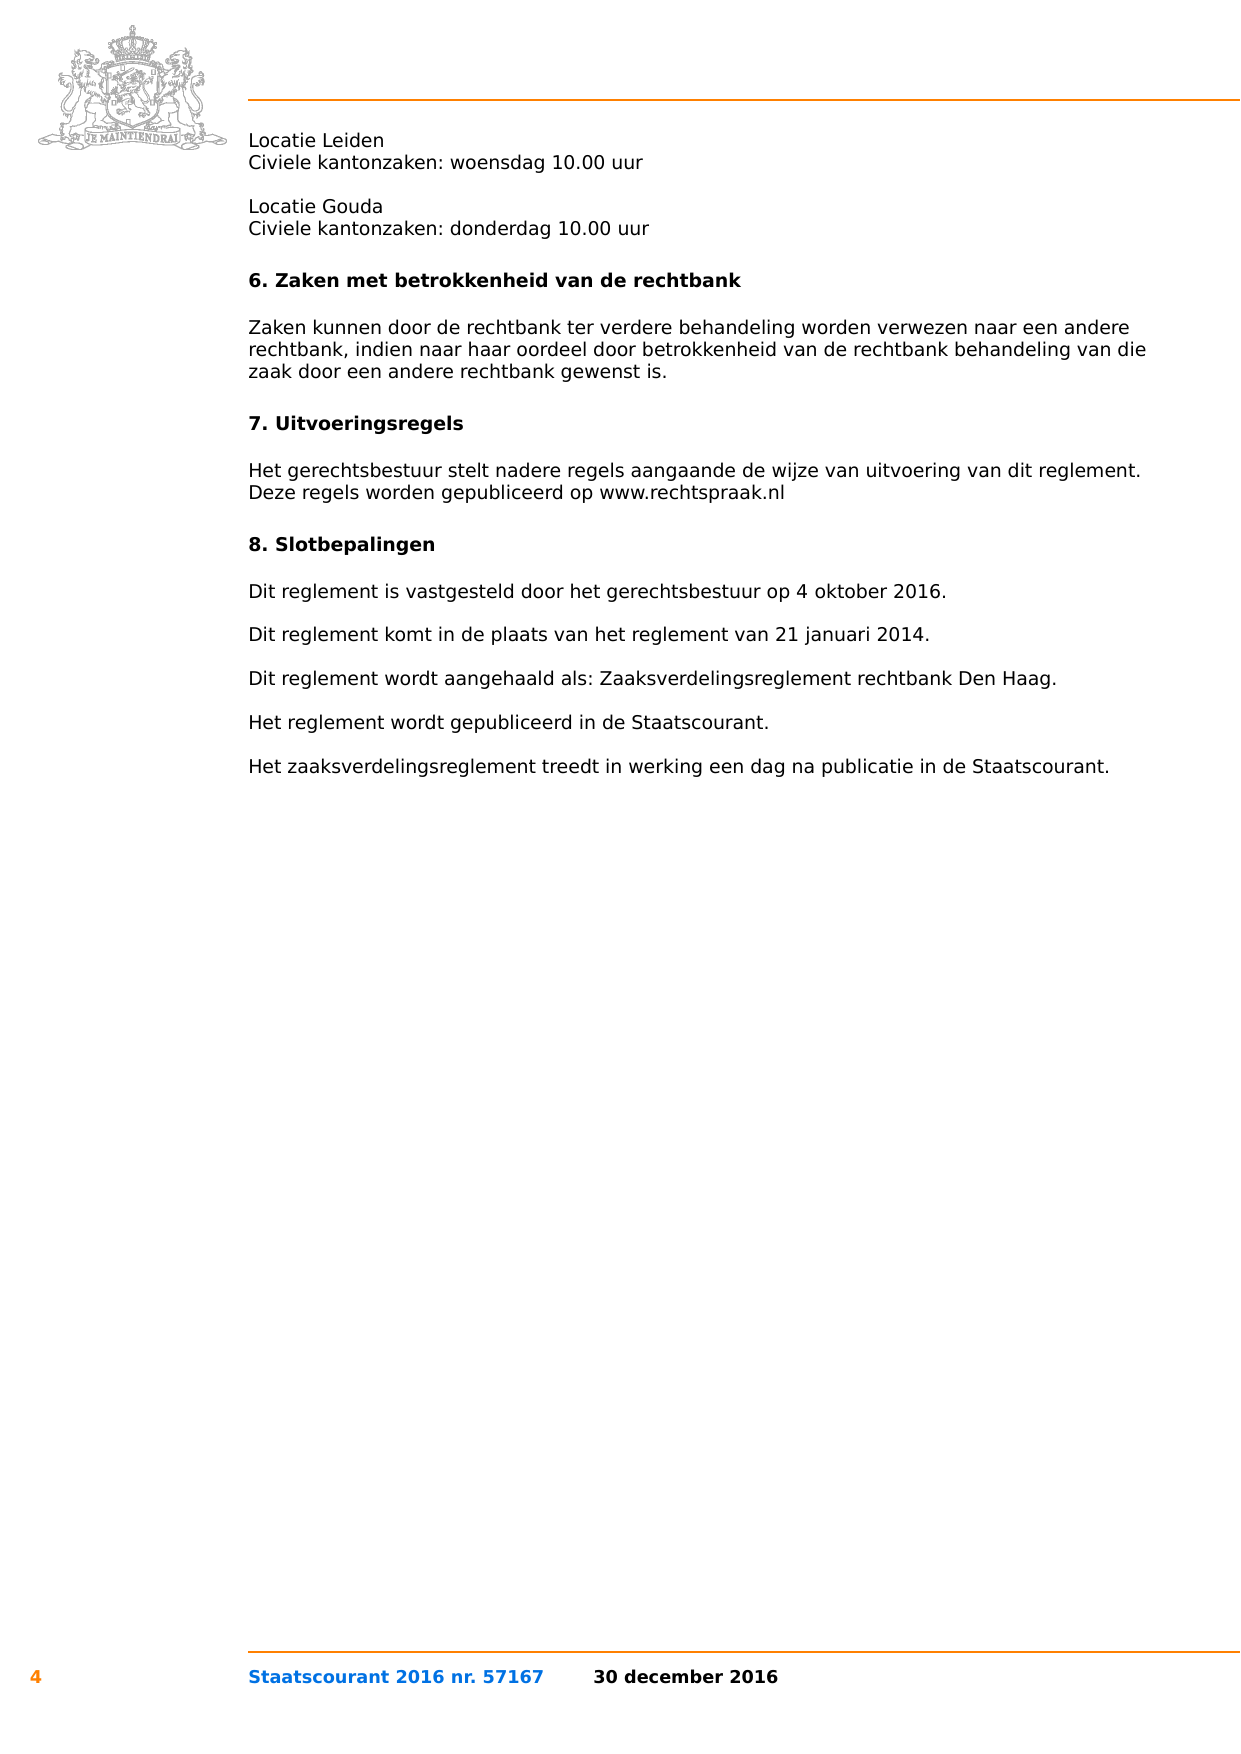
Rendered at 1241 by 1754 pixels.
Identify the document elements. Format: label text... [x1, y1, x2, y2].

subtitle 7. Uitvoeringsregels [248, 413, 1163, 434]
subtitle 8. Slotbepalingen [248, 533, 1163, 556]
text Dit reglement is vastgesteld door het gerechtsbestuur op 4 oktober 2016. [248, 581, 1163, 602]
text Zaken kunnen door de rechtbank ter verdere behandeling worden verwezen naar een andere rechtbank, indien naar haar oordeel door betrokkenheid van de rechtbank behandeling van die zaak door een andere rechtbank gewenst is. [248, 317, 1163, 383]
text Civiele kantonzaken: woensdag 10.00 uur [248, 152, 1163, 174]
text Civiele kantonzaken: donderdag 10.00 uur [248, 218, 1163, 240]
text Dit reglement wordt aangehaald als: Zaaksverdelingsreglement rechtbank Den Haag. [248, 668, 1163, 690]
text Locatie Leiden [248, 130, 1163, 152]
text Locatie Gouda [248, 196, 1163, 218]
text Het zaaksverdelingsreglement treedt in werking een dag na publicatie in de Staatscourant. [248, 756, 1163, 778]
subtitle 6. Zaken met betrokkenheid van de rechtbank [248, 270, 1163, 292]
text Dit reglement komt in de plaats van het reglement van 21 januari 2014. [248, 624, 1163, 646]
picture [38, 25, 227, 150]
text Het gerechtsbestuur stelt nadere regels aangaande de wijze van uitvoering van dit reglement. Deze regels worden gepubliceerd op www.rechtspraak.nl [248, 459, 1163, 503]
text Het reglement wordt gepubliceerd in de Staatscourant. [248, 712, 1163, 734]
